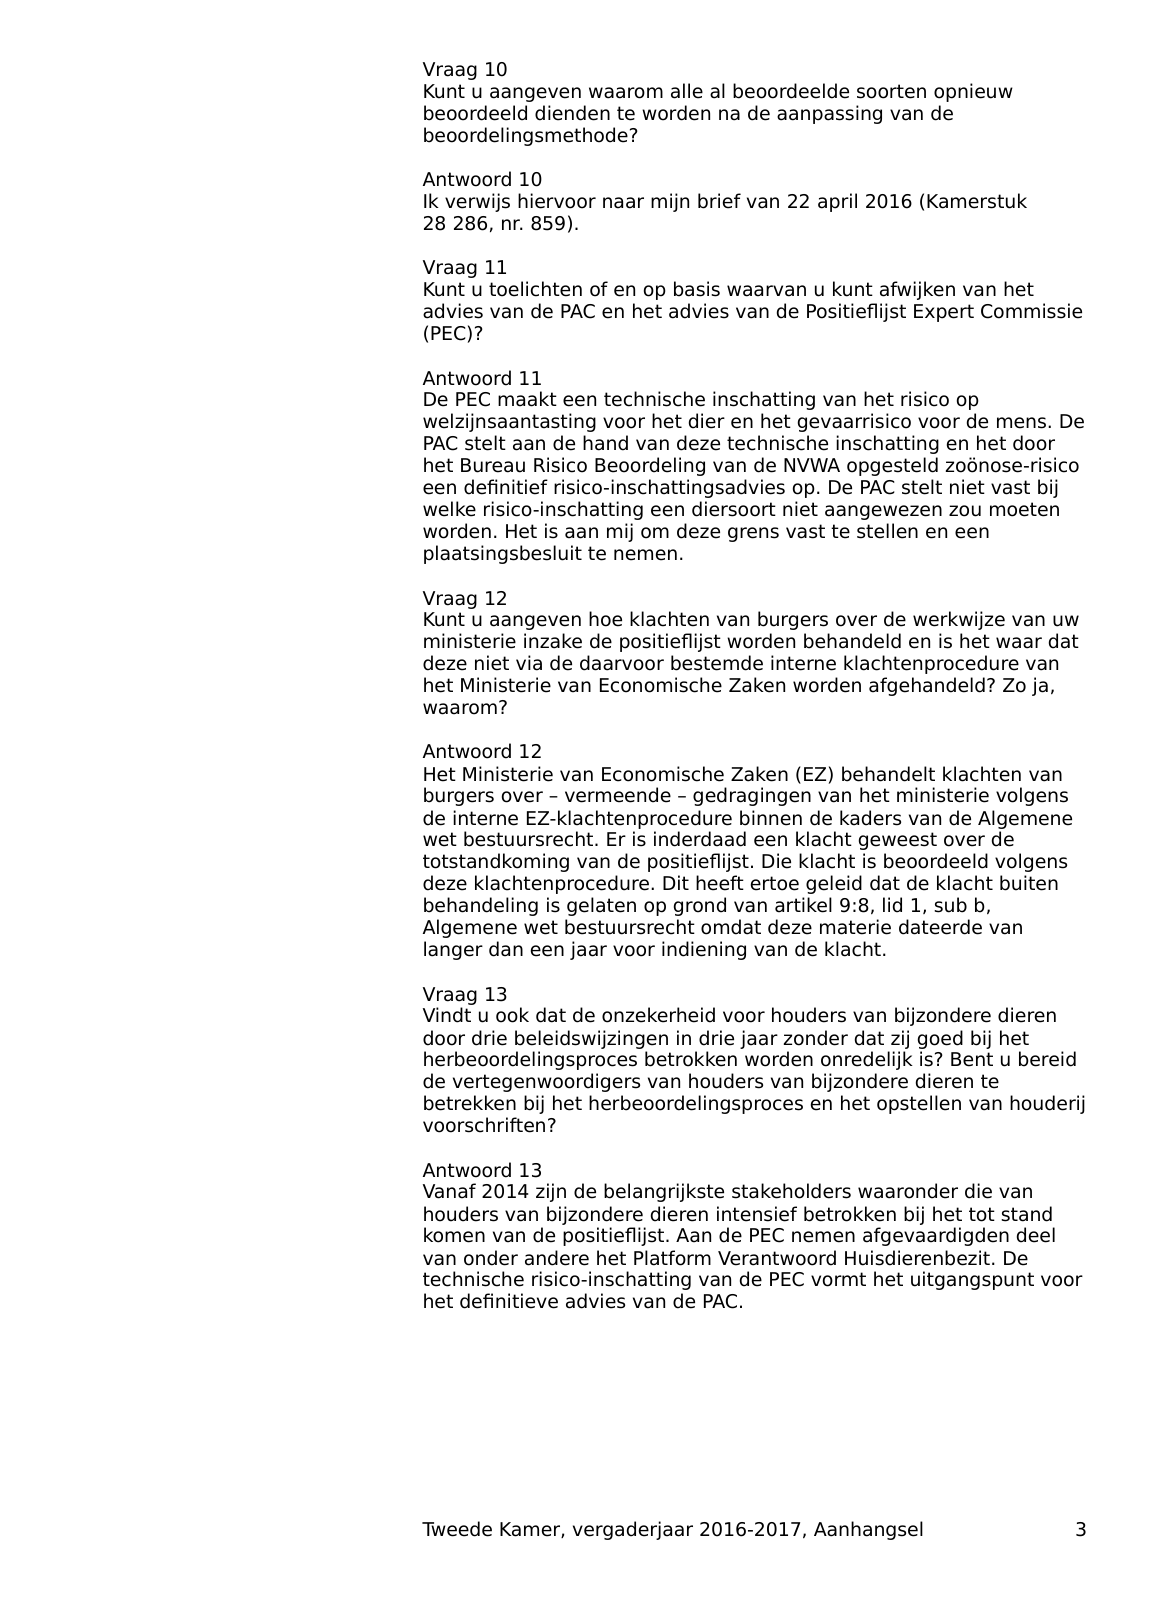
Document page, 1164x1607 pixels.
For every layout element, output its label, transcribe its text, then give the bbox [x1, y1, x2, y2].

text Ik verwijs hiervoor naar mijn brief van 22 april 2016 (Kamerstuk 28 286, nr. 859). [422, 191, 1087, 235]
text Antwoord 13 [422, 1159, 1087, 1181]
text Vraag 13 [422, 983, 1087, 1005]
text De PEC maakt een technische inschatting van het risico op welzijnsaantasting voor het dier en het gevaarrisico voor de mens. De PAC stelt aan de hand van deze technische inschatting en het door het Bureau Risico Beoordeling van de NVWA opgesteld zoönose-risico een definitief risico-inschattingsadvies op. De PAC stelt niet vast bij welke risico-inschatting een diersoort niet aangewezen zou moeten worden. Het is aan mij om deze grens vast te stellen en een plaatsingsbesluit te nemen. [422, 389, 1087, 565]
text Kunt u aangeven hoe klachten van burgers over de werkwijze van uw ministerie inzake de positieflijst worden behandeld en is het waar dat deze niet via de daarvoor bestemde interne klachtenprocedure van het Ministerie van Economische Zaken worden afgehandeld? Zo ja, waarom? [422, 609, 1087, 719]
text Kunt u toelichten of en op basis waarvan u kunt afwijken van het advies van de PAC en het advies van de Positieflijst Expert Commissie (PEC)? [422, 279, 1087, 345]
text Vraag 11 [422, 257, 1087, 279]
text Vindt u ook dat de onzekerheid voor houders van bijzondere dieren door drie beleidswijzingen in drie jaar zonder dat zij goed bij het herbeoordelingsproces betrokken worden onredelijk is? Bent u bereid de vertegenwoordigers van houders van bijzondere dieren te betrekken bij het herbeoordelingsproces en het opstellen van houderij voorschriften? [422, 1005, 1087, 1137]
text Vraag 12 [422, 587, 1087, 609]
text Het Ministerie van Economische Zaken (EZ) behandelt klachten van burgers over – vermeende – gedragingen van het ministerie volgens de interne EZ-klachtenprocedure binnen de kaders van de Algemene wet bestuursrecht. Er is inderdaad een klacht geweest over de totstandkoming van de positieflijst. Die klacht is beoordeeld volgens deze klachtenprocedure. Dit heeft ertoe geleid dat de klacht buiten behandeling is gelaten op grond van artikel 9:8, lid 1, sub b, Algemene wet bestuursrecht omdat deze materie dateerde van langer dan een jaar voor indiening van de klacht. [422, 763, 1087, 961]
text Vanaf 2014 zijn de belangrijkste stakeholders waaronder die van houders van bijzondere dieren intensief betrokken bij het tot stand komen van de positieflijst. Aan de PEC nemen afgevaardigden deel van onder andere het Platform Verantwoord Huisdierenbezit. De technische risico-inschatting van de PEC vormt het uitgangspunt voor het definitieve advies van de PAC. [422, 1181, 1087, 1313]
text Antwoord 12 [422, 741, 1087, 763]
text Vraag 10 [422, 59, 1087, 81]
text Kunt u aangeven waarom alle al beoordeelde soorten opnieuw beoordeeld dienden te worden na de aanpassing van de beoordelingsmethode? [422, 81, 1087, 147]
text Antwoord 10 [422, 169, 1087, 191]
text Antwoord 11 [422, 367, 1087, 389]
